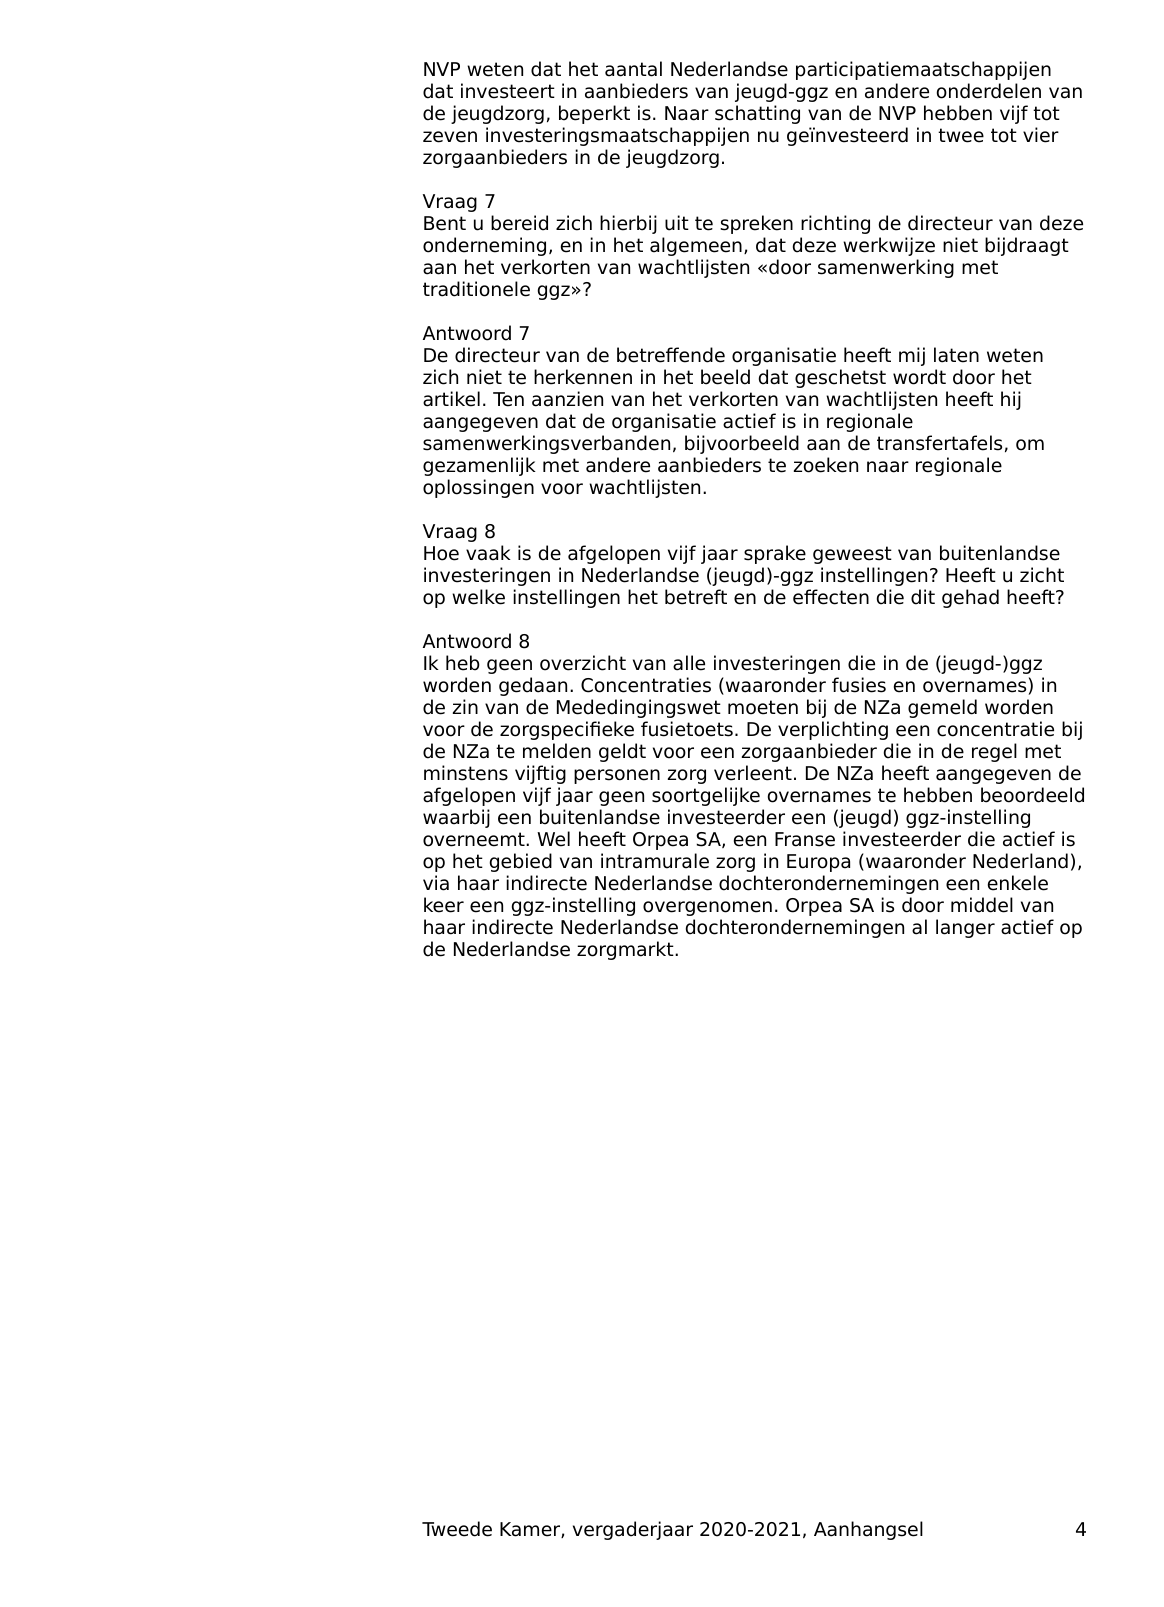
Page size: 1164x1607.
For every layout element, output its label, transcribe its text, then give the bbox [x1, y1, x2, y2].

text Ik heb geen overzicht van alle investeringen die in de (jeugd-)ggz worden gedaan. Concentraties (waaronder fusies en overnames) in de zin van de Mededingingswet moeten bij de NZa gemeld worden voor de zorgspecifieke fusietoets. De verplichting een concentratie bij de NZa te melden geldt voor een zorgaanbieder die in de regel met minstens vijftig personen zorg verleent. De NZa heeft aangegeven de afgelopen vijf jaar geen soortgelijke overnames te hebben beoordeeld waarbij een buitenlandse investeerder een (jeugd) ggz-instelling overneemt. Wel heeft Orpea SA, een Franse investeerder die actief is op het gebied van intramurale zorg in Europa (waaronder Nederland), via haar indirecte Nederlandse dochterondernemingen een enkele keer een ggz-instelling overgenomen. Orpea SA is door middel van haar indirecte Nederlandse dochterondernemingen al langer actief op de Nederlandse zorgmarkt. [422, 653, 1087, 961]
text Antwoord 8 [422, 631, 1087, 653]
text Bent u bereid zich hierbij uit te spreken richting de directeur van deze onderneming, en in het algemeen, dat deze werkwijze niet bijdraagt aan het verkorten van wachtlijsten «door samenwerking met traditionele ggz»? [422, 213, 1087, 301]
text De directeur van de betreffende organisatie heeft mij laten weten zich niet te herkennen in het beeld dat geschetst wordt door het artikel. Ten aanzien van het verkorten van wachtlijsten heeft hij aangegeven dat de organisatie actief is in regionale samenwerkingsverbanden, bijvoorbeeld aan de transfertafels, om gezamenlijk met andere aanbieders te zoeken naar regionale oplossingen voor wachtlijsten. [422, 345, 1087, 499]
text Vraag 8 [422, 521, 1087, 543]
text Hoe vaak is de afgelopen vijf jaar sprake geweest van buitenlandse investeringen in Nederlandse (jeugd)-ggz instellingen? Heeft u zicht op welke instellingen het betreft en de effecten die dit gehad heeft? [422, 543, 1087, 609]
text NVP weten dat het aantal Nederlandse participatiemaatschappijen dat investeert in aanbieders van jeugd-ggz en andere onderdelen van de jeugdzorg, beperkt is. Naar schatting van de NVP hebben vijf tot zeven investeringsmaatschappijen nu geïnvesteerd in twee tot vier zorgaanbieders in de jeugdzorg. [422, 59, 1087, 169]
text Vraag 7 [422, 191, 1087, 213]
text Antwoord 7 [422, 323, 1087, 345]
